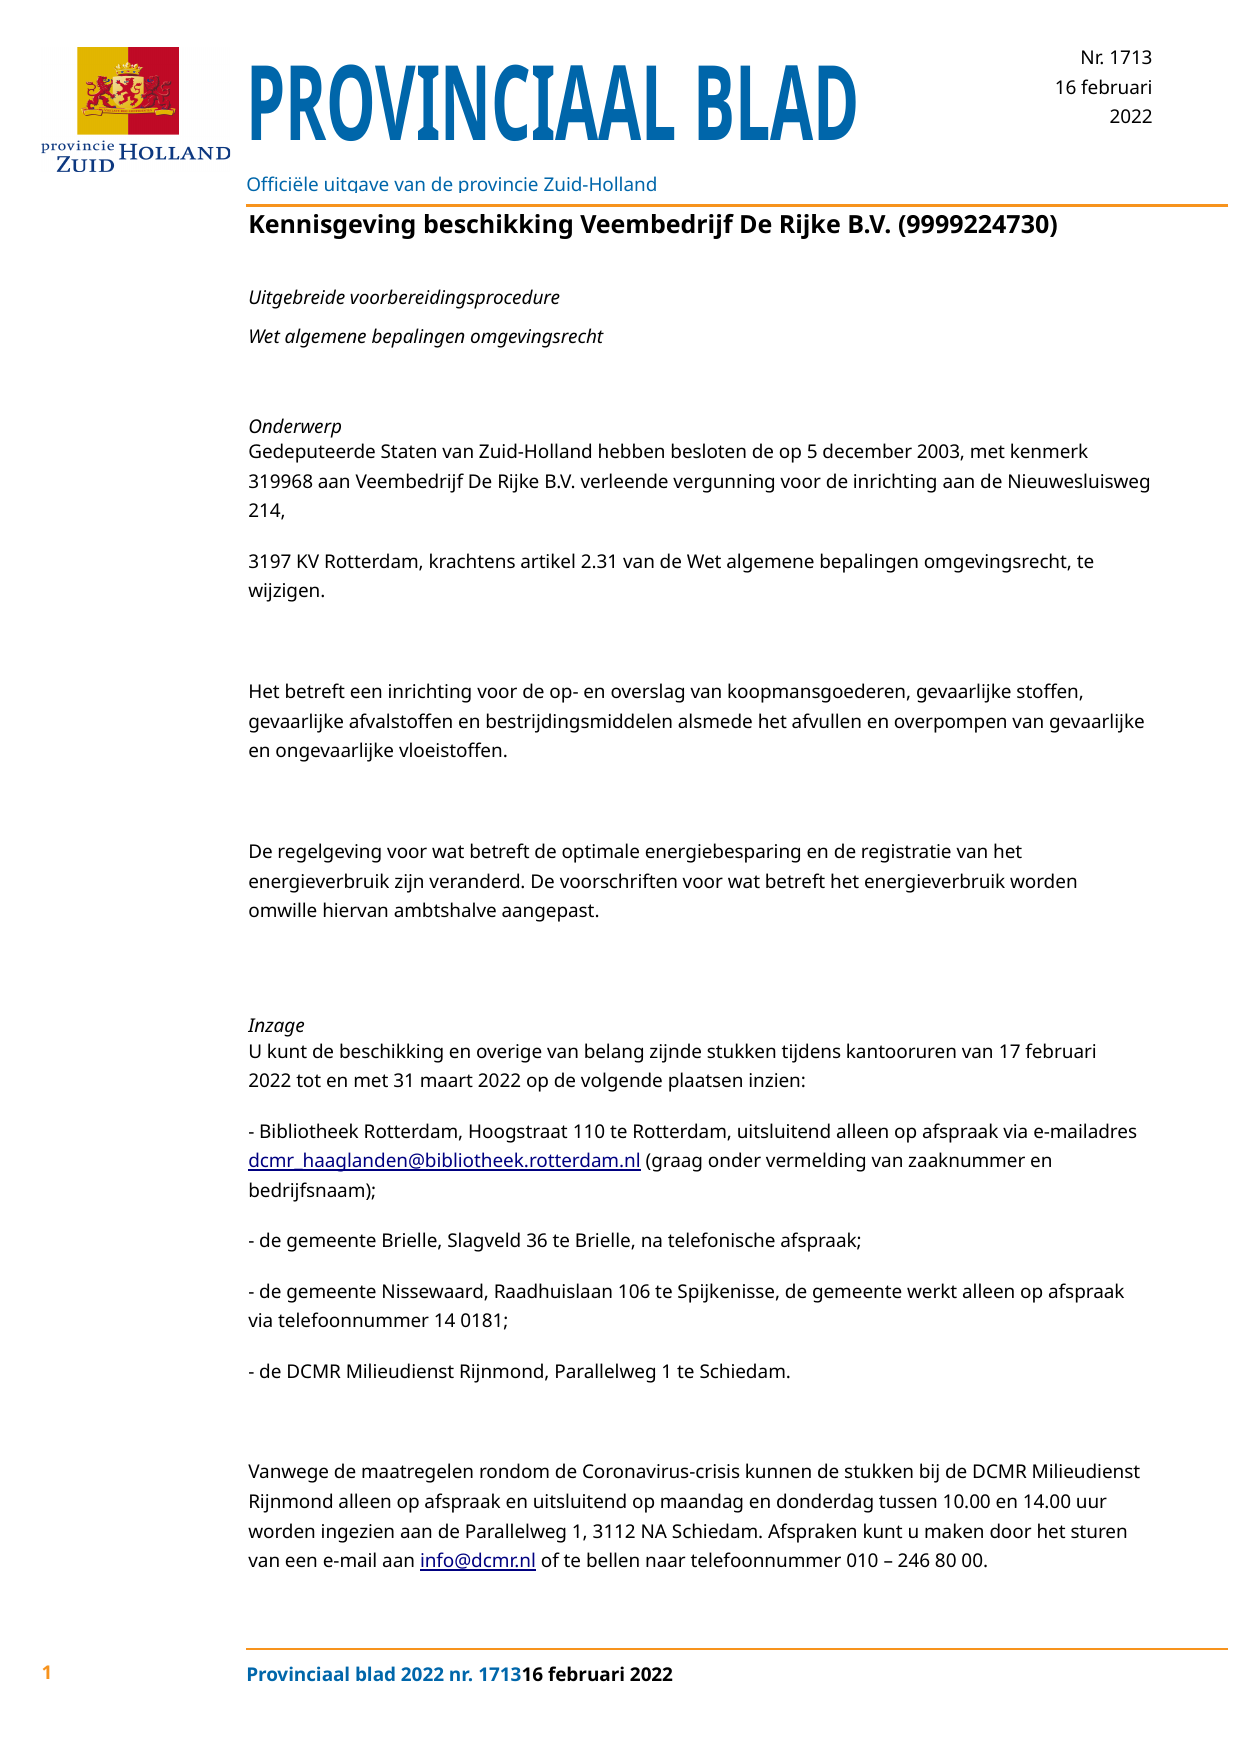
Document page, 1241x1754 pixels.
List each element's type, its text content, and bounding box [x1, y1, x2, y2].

text - de gemeente Nissewaard, Raadhuislaan 106 te Spijkenisse, de gemeente werkt alleen op afspraak via telefoonnummer 14 0181; [248, 1278, 1152, 1333]
text De regelgeving voor wat betreft de optimale energiebesparing en de registratie van het energieverbruik zijn veranderd. De voorschriften voor wat betreft het energieverbruik worden omwille hiervan ambtshalve aangepast. [248, 838, 1152, 923]
text Het betreft een inrichting voor de op- en overslag van koopmansgoederen, gevaarlijke stoffen, gevaarlijke afvalstoffen en bestrijdingsmiddelen alsmede het afvullen en overpompen van gevaarlijke en ongevaarlijke vloeistoffen. [248, 678, 1152, 763]
text Uitgebreide voorbereidingsprocedure [248, 284, 1152, 309]
text - Bibliotheek Rotterdam, Hoogstraat 110 te Rotterdam, uitsluitend alleen op afspraak via e-mailadres dcmr_haaglanden@bibliotheek.rotterdam.nl (graag onder vermelding van zaaknummer en bedrijfsnaam); [248, 1118, 1152, 1203]
text Vanwege de maatregelen rondom de Coronavirus-crisis kunnen de stukken bij de DCMR Milieudienst Rijnmond alleen op afspraak en uitsluitend op maandag en donderdag tussen 10.00 en 14.00 uur worden ingezien aan de Parallelweg 1, 3112 NA Schiedam. Afspraken kunt u maken door het sturen van een e-mail aan info@dcmr.nl of te bellen naar telefoonnummer 010 – 246 80 00. [248, 1459, 1152, 1573]
text - de gemeente Brielle, Slagveld 36 te Brielle, na telefonische afspraak; [248, 1227, 1152, 1253]
text - de DCMR Milieudienst Rijnmond, Parallelweg 1 te Schiedam. [248, 1358, 1152, 1383]
text Onderwerp [248, 413, 1152, 438]
text 3197 KV Rotterdam, krachtens artikel 2.31 van de Wet algemene bepalingen omgevingsrecht, te wijzigen. [248, 548, 1152, 603]
text Gedeputeerde Staten van Zuid-Holland hebben besloten de op 5 december 2003, met kenmerk 319968 aan Veembedrijf De Rijke B.V. verleende vergunning voor de inrichting aan de Nieuwesluisweg 214, [248, 438, 1152, 523]
text Inzage [248, 1012, 1152, 1038]
picture [41, 47, 231, 172]
text Kennisgeving beschikking Veembedrijf De Rijke B.V. (9999224730) [248, 207, 1152, 241]
text U kunt de beschikking en overige van belang zijnde stukken tijdens kantooruren van 17 februari 2022 tot en met 31 maart 2022 op de volgende plaatsen inzien: [248, 1038, 1152, 1093]
text Wet algemene bepalingen omgevingsrecht [248, 323, 1152, 349]
